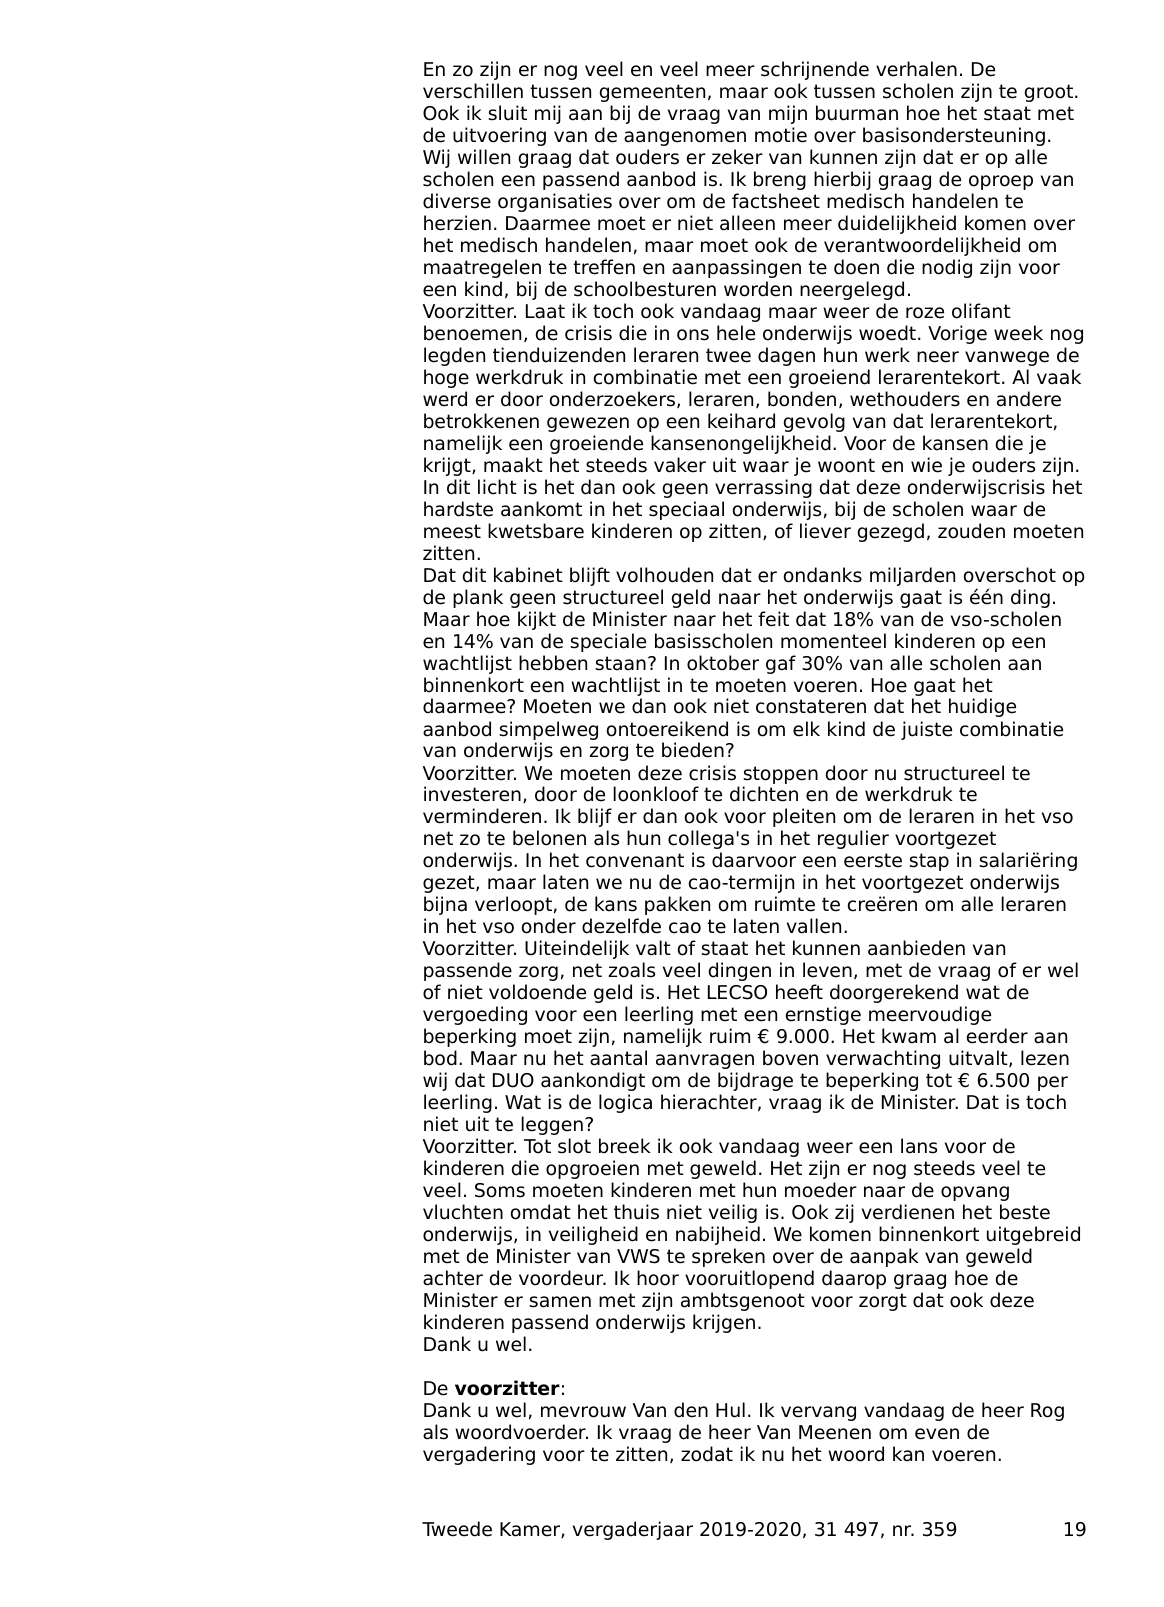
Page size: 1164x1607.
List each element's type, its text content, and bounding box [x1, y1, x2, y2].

text En zo zijn er nog veel en veel meer schrijnende verhalen. De verschillen tussen gemeenten, maar ook tussen scholen zijn te groot. Ook ik sluit mij aan bij de vraag van mijn buurman hoe het staat met de uitvoering van de aangenomen motie over basisondersteuning. Wij willen graag dat ouders er zeker van kunnen zijn dat er op alle scholen een passend aanbod is. Ik breng hierbij graag de oproep van diverse organisaties over om de factsheet medisch handelen te herzien. Daarmee moet er niet alleen meer duidelijkheid komen over het medisch handelen, maar moet ook de verantwoordelijkheid om maatregelen te treffen en aanpassingen te doen die nodig zijn voor een kind, bij de schoolbesturen worden neergelegd. [422, 59, 1087, 301]
text Voorzitter. Tot slot breek ik ook vandaag weer een lans voor de kinderen die opgroeien met geweld. Het zijn er nog steeds veel te veel. Soms moeten kinderen met hun moeder naar de opvang vluchten omdat het thuis niet veilig is. Ook zij verdienen het beste onderwijs, in veiligheid en nabijheid. We komen binnenkort uitgebreid met de Minister van VWS te spreken over de aanpak van geweld achter de voordeur. Ik hoor vooruitlopend daarop graag hoe de Minister er samen met zijn ambtsgenoot voor zorgt dat ook deze kinderen passend onderwijs krijgen. [422, 1136, 1087, 1334]
text Voorzitter. We moeten deze crisis stoppen door nu structureel te investeren, door de loonkloof te dichten en de werkdruk te verminderen. Ik blijf er dan ook voor pleiten om de leraren in het vso net zo te belonen als hun collega's in het regulier voortgezet onderwijs. In het convenant is daarvoor een eerste stap in salariëring gezet, maar laten we nu de cao-termijn in het voortgezet onderwijs bijna verloopt, de kans pakken om ruimte te creëren om alle leraren in het vso onder dezelfde cao te laten vallen. [422, 762, 1087, 938]
text De voorzitter: [422, 1378, 1087, 1400]
text Dank u wel. [422, 1334, 1087, 1356]
text Dat dit kabinet blijft volhouden dat er ondanks miljarden overschot op de plank geen structureel geld naar het onderwijs gaat is één ding. Maar hoe kijkt de Minister naar het feit dat 18% van de vso-scholen en 14% van de speciale basisscholen momenteel kinderen op een wachtlijst hebben staan? In oktober gaf 30% van alle scholen aan binnenkort een wachtlijst in te moeten voeren. Hoe gaat het daarmee? Moeten we dan ook niet constateren dat het huidige aanbod simpelweg ontoereikend is om elk kind de juiste combinatie van onderwijs en zorg te bieden? [422, 564, 1087, 762]
text Voorzitter. Uiteindelijk valt of staat het kunnen aanbieden van passende zorg, net zoals veel dingen in leven, met de vraag of er wel of niet voldoende geld is. Het LECSO heeft doorgerekend wat de vergoeding voor een leerling met een ernstige meervoudige beperking moet zijn, namelijk ruim € 9.000. Het kwam al eerder aan bod. Maar nu het aantal aanvragen boven verwachting uitvalt, lezen wij dat DUO aankondigt om de bijdrage te beperking tot € 6.500 per leerling. Wat is de logica hierachter, vraag ik de Minister. Dat is toch niet uit te leggen? [422, 938, 1087, 1136]
text Voorzitter. Laat ik toch ook vandaag maar weer de roze olifant benoemen, de crisis die in ons hele onderwijs woedt. Vorige week nog legden tienduizenden leraren twee dagen hun werk neer vanwege de hoge werkdruk in combinatie met een groeiend lerarentekort. Al vaak werd er door onderzoekers, leraren, bonden, wethouders en andere betrokkenen gewezen op een keihard gevolg van dat lerarentekort, namelijk een groeiende kansenongelijkheid. Voor de kansen die je krijgt, maakt het steeds vaker uit waar je woont en wie je ouders zijn. In dit licht is het dan ook geen verrassing dat deze onderwijscrisis het hardste aankomt in het speciaal onderwijs, bij de scholen waar de meest kwetsbare kinderen op zitten, of liever gezegd, zouden moeten zitten. [422, 301, 1087, 564]
text Dank u wel, mevrouw Van den Hul. Ik vervang vandaag de heer Rog als woordvoerder. Ik vraag de heer Van Meenen om even de vergadering voor te zitten, zodat ik nu het woord kan voeren. [422, 1400, 1087, 1466]
